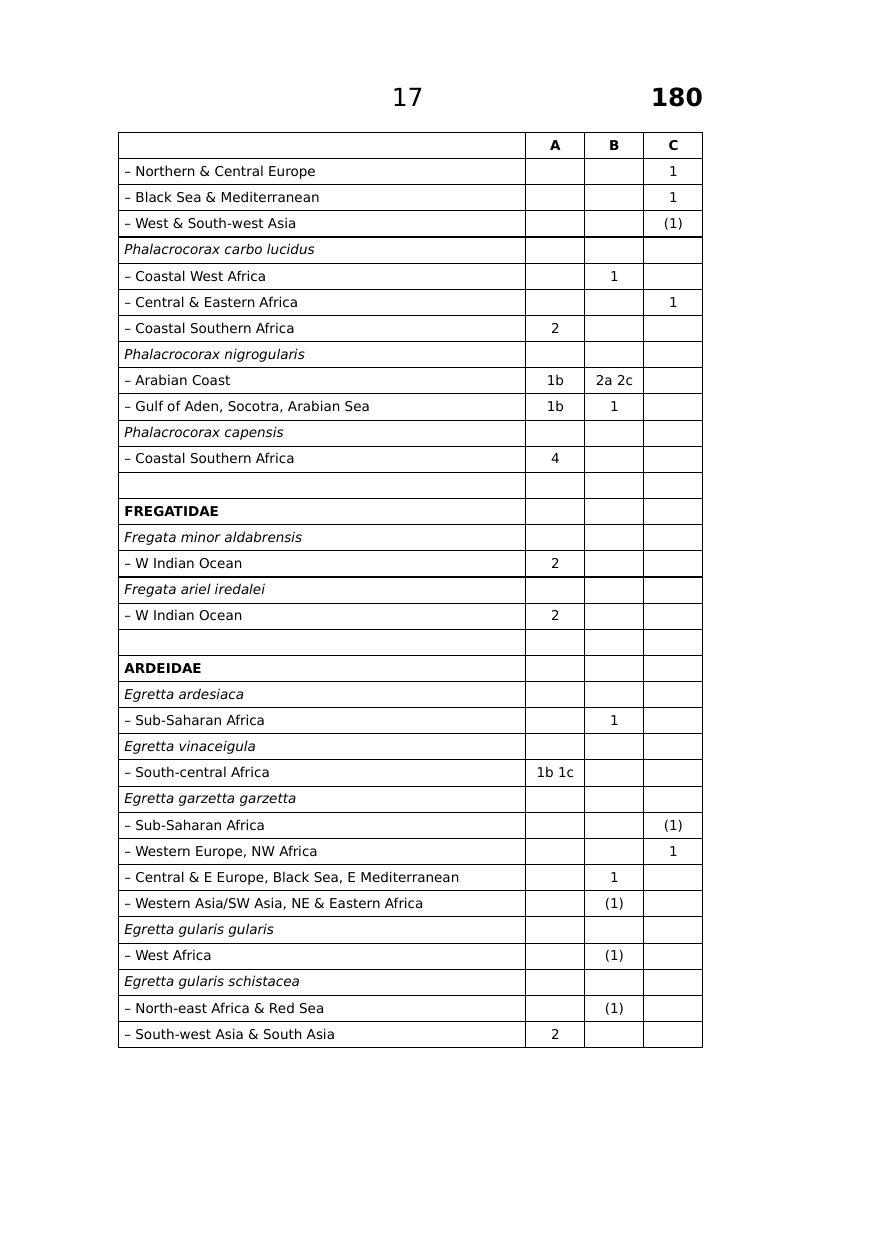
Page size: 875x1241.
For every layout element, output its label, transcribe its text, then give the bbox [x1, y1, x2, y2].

table_cell (1) [585, 996, 643, 1021]
table_cell [526, 734, 584, 759]
table_cell 1 [644, 159, 702, 184]
table_cell (1) [585, 944, 643, 968]
table_cell [526, 211, 584, 236]
table_cell [644, 1022, 702, 1047]
table_cell Egretta gularis schistacea [119, 970, 525, 995]
table_cell – Western Europe, NW Africa [119, 839, 525, 864]
table_cell [644, 342, 702, 367]
table_cell 1b 1c [526, 760, 584, 786]
table_cell [644, 734, 702, 759]
table_cell Fregata ariel iredalei [119, 578, 525, 602]
table_cell [585, 813, 643, 838]
table_cell [644, 787, 702, 812]
table_cell Phalacrocorax capensis [119, 421, 525, 446]
table_header A [526, 133, 584, 158]
table_cell [119, 630, 525, 655]
table_cell [585, 970, 643, 995]
table_cell 1 [585, 708, 643, 733]
table_cell [644, 944, 702, 968]
table_cell – Western Asia/SW Asia, NE & Eastern Africa [119, 891, 525, 916]
table_cell 1 [585, 865, 643, 890]
table_cell [526, 630, 584, 655]
table_cell – Central & E Europe, Black Sea, E Mediterranean [119, 865, 525, 890]
table_cell – Coastal Southern Africa [119, 447, 525, 472]
table_cell [526, 578, 584, 602]
table_cell [526, 264, 584, 289]
table_cell [526, 185, 584, 210]
table_cell – West Africa [119, 944, 525, 968]
table_cell [585, 656, 643, 681]
table_cell [526, 342, 584, 367]
table_cell [585, 578, 643, 602]
table_cell 1b [526, 368, 584, 393]
table_cell – W Indian Ocean [119, 551, 525, 576]
table_cell [526, 525, 584, 550]
table_cell Phalacrocorax nigrogularis [119, 342, 525, 367]
table_cell (1) [644, 813, 702, 838]
table_cell – Black Sea & Mediterranean [119, 185, 525, 210]
table_cell [526, 970, 584, 995]
table_cell [526, 656, 584, 681]
table_cell – Coastal West Africa [119, 264, 525, 289]
table_cell – Sub-Saharan Africa [119, 708, 525, 733]
table_cell [585, 787, 643, 812]
table_cell 1 [585, 264, 643, 289]
table_cell [644, 264, 702, 289]
table_cell – South-west Asia & South Asia [119, 1022, 525, 1047]
table_cell [526, 839, 584, 864]
table_cell [585, 734, 643, 759]
table_cell [526, 238, 584, 263]
table_cell [585, 551, 643, 576]
table_cell [644, 708, 702, 733]
table_cell [644, 473, 702, 498]
table_cell 1 [585, 394, 643, 419]
table_cell [585, 238, 643, 263]
table_cell Egretta gularis gularis [119, 917, 525, 942]
table_cell [585, 630, 643, 655]
table_cell 1 [644, 185, 702, 210]
table_cell – Northern & Central Europe [119, 159, 525, 184]
table_cell [526, 917, 584, 942]
table_cell [585, 159, 643, 184]
table_cell [644, 525, 702, 550]
table_header [119, 133, 525, 158]
table_cell – North-east Africa & Red Sea [119, 996, 525, 1021]
table_cell Phalacrocorax carbo lucidus [119, 238, 525, 263]
table_cell (1) [644, 211, 702, 236]
table_cell [585, 682, 643, 707]
table_cell [526, 787, 584, 812]
table_cell [585, 290, 643, 315]
table_cell 1 [644, 839, 702, 864]
table_cell [644, 394, 702, 419]
table_cell 2 [526, 604, 584, 629]
table_cell Egretta ardesiaca [119, 682, 525, 707]
table_cell 2 [526, 1022, 584, 1047]
table_cell [644, 499, 702, 524]
table_cell [644, 368, 702, 393]
table_cell [526, 944, 584, 968]
table_cell Egretta vinaceigula [119, 734, 525, 759]
table_cell – Gulf of Aden, Socotra, Arabian Sea [119, 394, 525, 419]
table_cell FREGATIDAE [119, 499, 525, 524]
table_cell Fregata minor aldabrensis [119, 525, 525, 550]
table_cell – West & South-west Asia [119, 211, 525, 236]
table_cell 2a 2c [585, 368, 643, 393]
table_cell [644, 891, 702, 916]
table_cell [585, 211, 643, 236]
table_cell [526, 891, 584, 916]
table_cell – Coastal Southern Africa [119, 316, 525, 341]
table_cell 4 [526, 447, 584, 472]
table_cell [526, 159, 584, 184]
table_header B [585, 133, 643, 158]
table_cell [585, 499, 643, 524]
table_cell [644, 578, 702, 602]
table_cell [585, 917, 643, 942]
table_cell – Sub-Saharan Africa [119, 813, 525, 838]
table_cell [119, 473, 525, 498]
table_cell [526, 708, 584, 733]
table_cell [644, 656, 702, 681]
table_cell [526, 813, 584, 838]
table_cell [644, 996, 702, 1021]
table_cell [644, 604, 702, 629]
table_cell – Central & Eastern Africa [119, 290, 525, 315]
table_cell [585, 342, 643, 367]
table_cell [644, 238, 702, 263]
table_cell 2 [526, 551, 584, 576]
table_cell [526, 996, 584, 1021]
table_cell [526, 682, 584, 707]
table_cell [585, 839, 643, 864]
table_cell [585, 525, 643, 550]
table_header C [644, 133, 702, 158]
table_cell [644, 421, 702, 446]
table_cell ARDEIDAE [119, 656, 525, 681]
table_cell [526, 473, 584, 498]
table_cell [585, 473, 643, 498]
table_cell [585, 447, 643, 472]
table_cell [526, 290, 584, 315]
table_cell [526, 421, 584, 446]
table_cell (1) [585, 891, 643, 916]
table_cell – W Indian Ocean [119, 604, 525, 629]
table_cell [644, 760, 702, 786]
table_cell – Arabian Coast [119, 368, 525, 393]
table_cell [644, 447, 702, 472]
table_cell 1b [526, 394, 584, 419]
table_cell [644, 970, 702, 995]
table_cell [644, 682, 702, 707]
table_cell [644, 316, 702, 341]
table_cell [644, 917, 702, 942]
table_cell – South-central Africa [119, 760, 525, 786]
table_cell [644, 630, 702, 655]
table_cell [585, 1022, 643, 1047]
table_cell [526, 499, 584, 524]
table_cell 1 [644, 290, 702, 315]
table_cell Egretta garzetta garzetta [119, 787, 525, 812]
table_cell [585, 316, 643, 341]
table_cell 2 [526, 316, 584, 341]
table_cell [526, 865, 584, 890]
table_cell [585, 604, 643, 629]
table_cell [585, 185, 643, 210]
table_cell [585, 760, 643, 786]
table_cell [585, 421, 643, 446]
table_cell [644, 865, 702, 890]
table_cell [644, 551, 702, 576]
